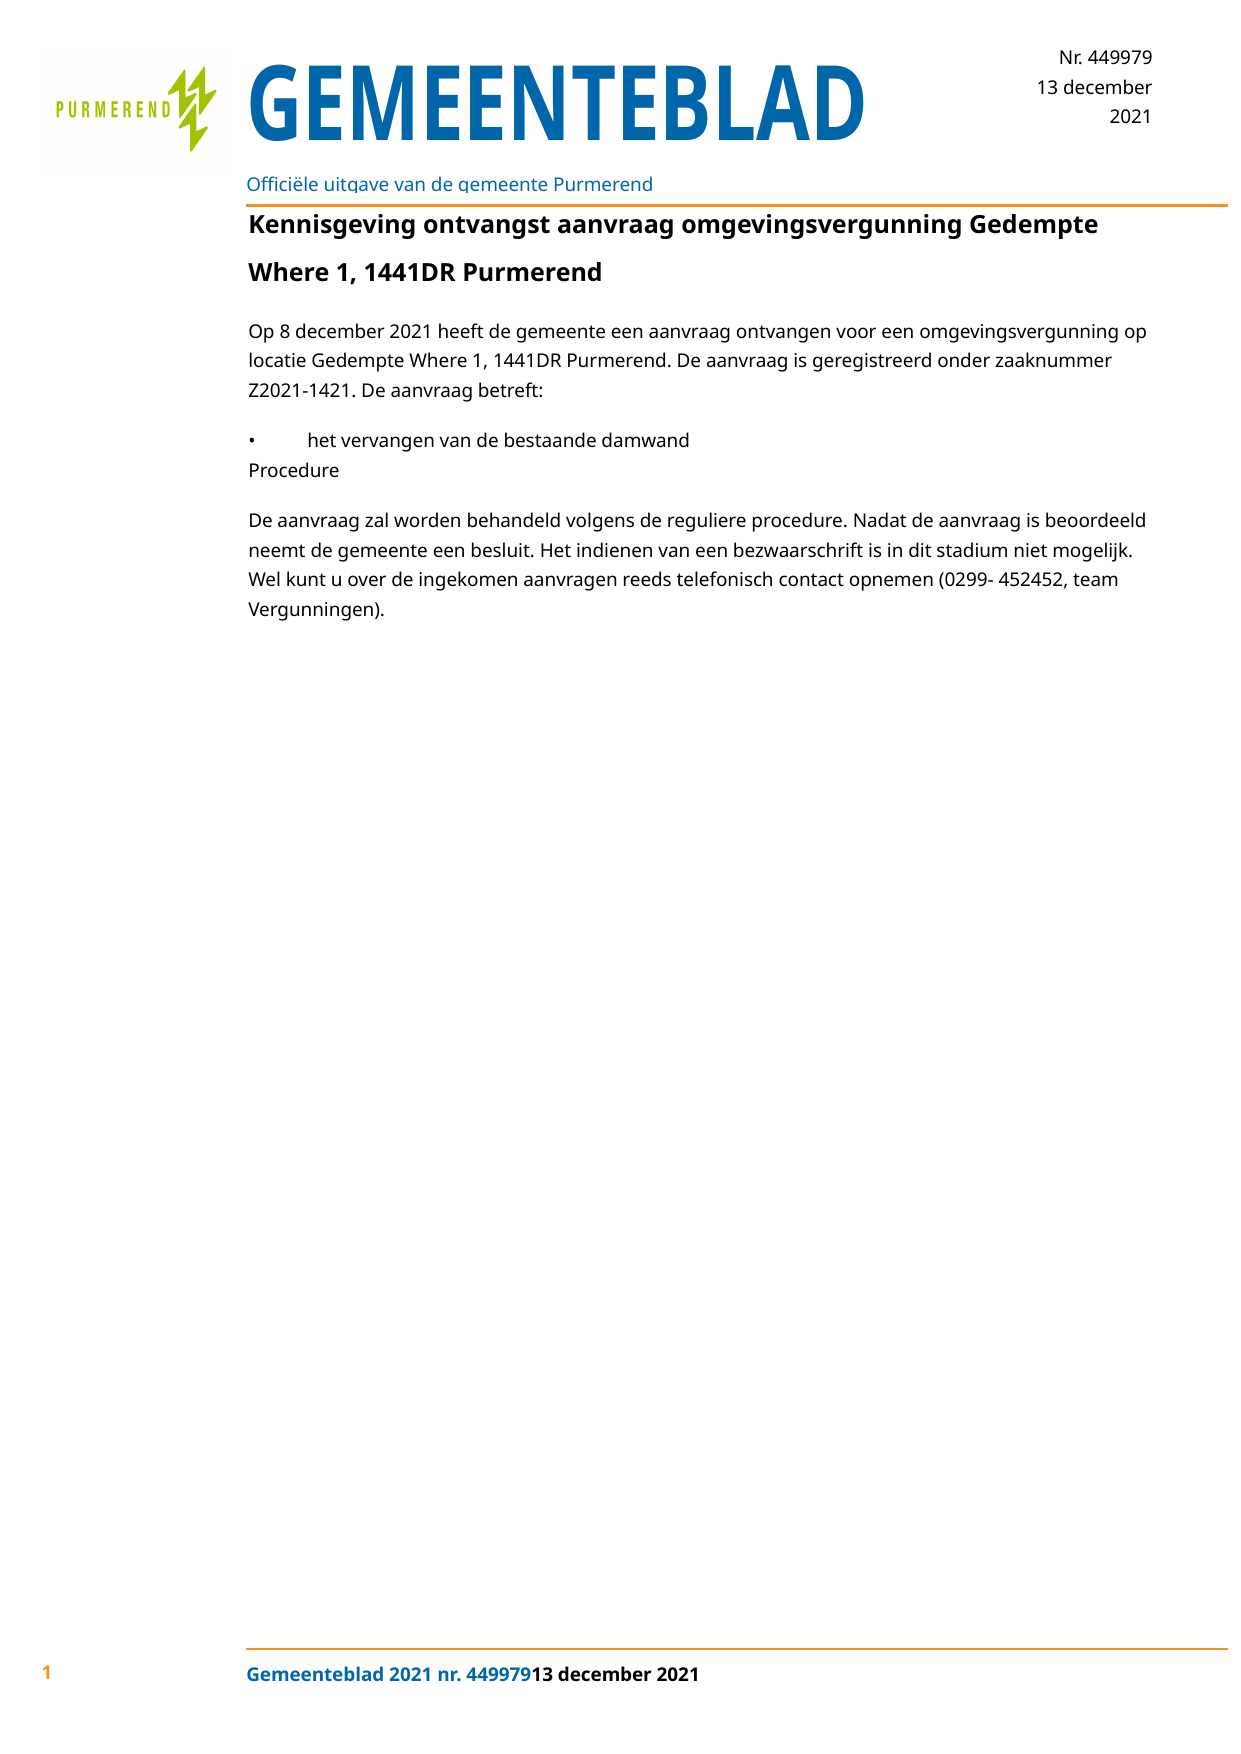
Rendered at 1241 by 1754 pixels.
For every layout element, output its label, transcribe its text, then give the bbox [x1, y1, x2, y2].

text De aanvraag zal worden behandeld volgens de reguliere procedure. Nadat de aanvraag is beoordeeld neemt de gemeente een besluit. Het indienen van een bezwaarschrift is in dit stadium niet mogelijk. Wel kunt u over de ingekomen aanvragen reeds telefonisch contact opnemen (0299- 452452, team Vergunningen). [248, 507, 1152, 622]
list het vervangen van de bestaande damwand [248, 427, 1152, 453]
text Procedure [248, 457, 1152, 483]
text Op 8 december 2021 heeft de gemeente een aanvraag ontvangen voor een omgevingsvergunning op locatie Gedempte Where 1, 1441DR Purmerend. De aanvraag is geregistreerd onder zaaknummer Z2021-1421. De aanvraag betreft: [248, 318, 1152, 403]
text Kennisgeving ontvangst aanvraag omgevingsvergunning Gedempte Where 1, 1441DR Purmerend [248, 207, 1152, 288]
picture [41, 47, 231, 172]
